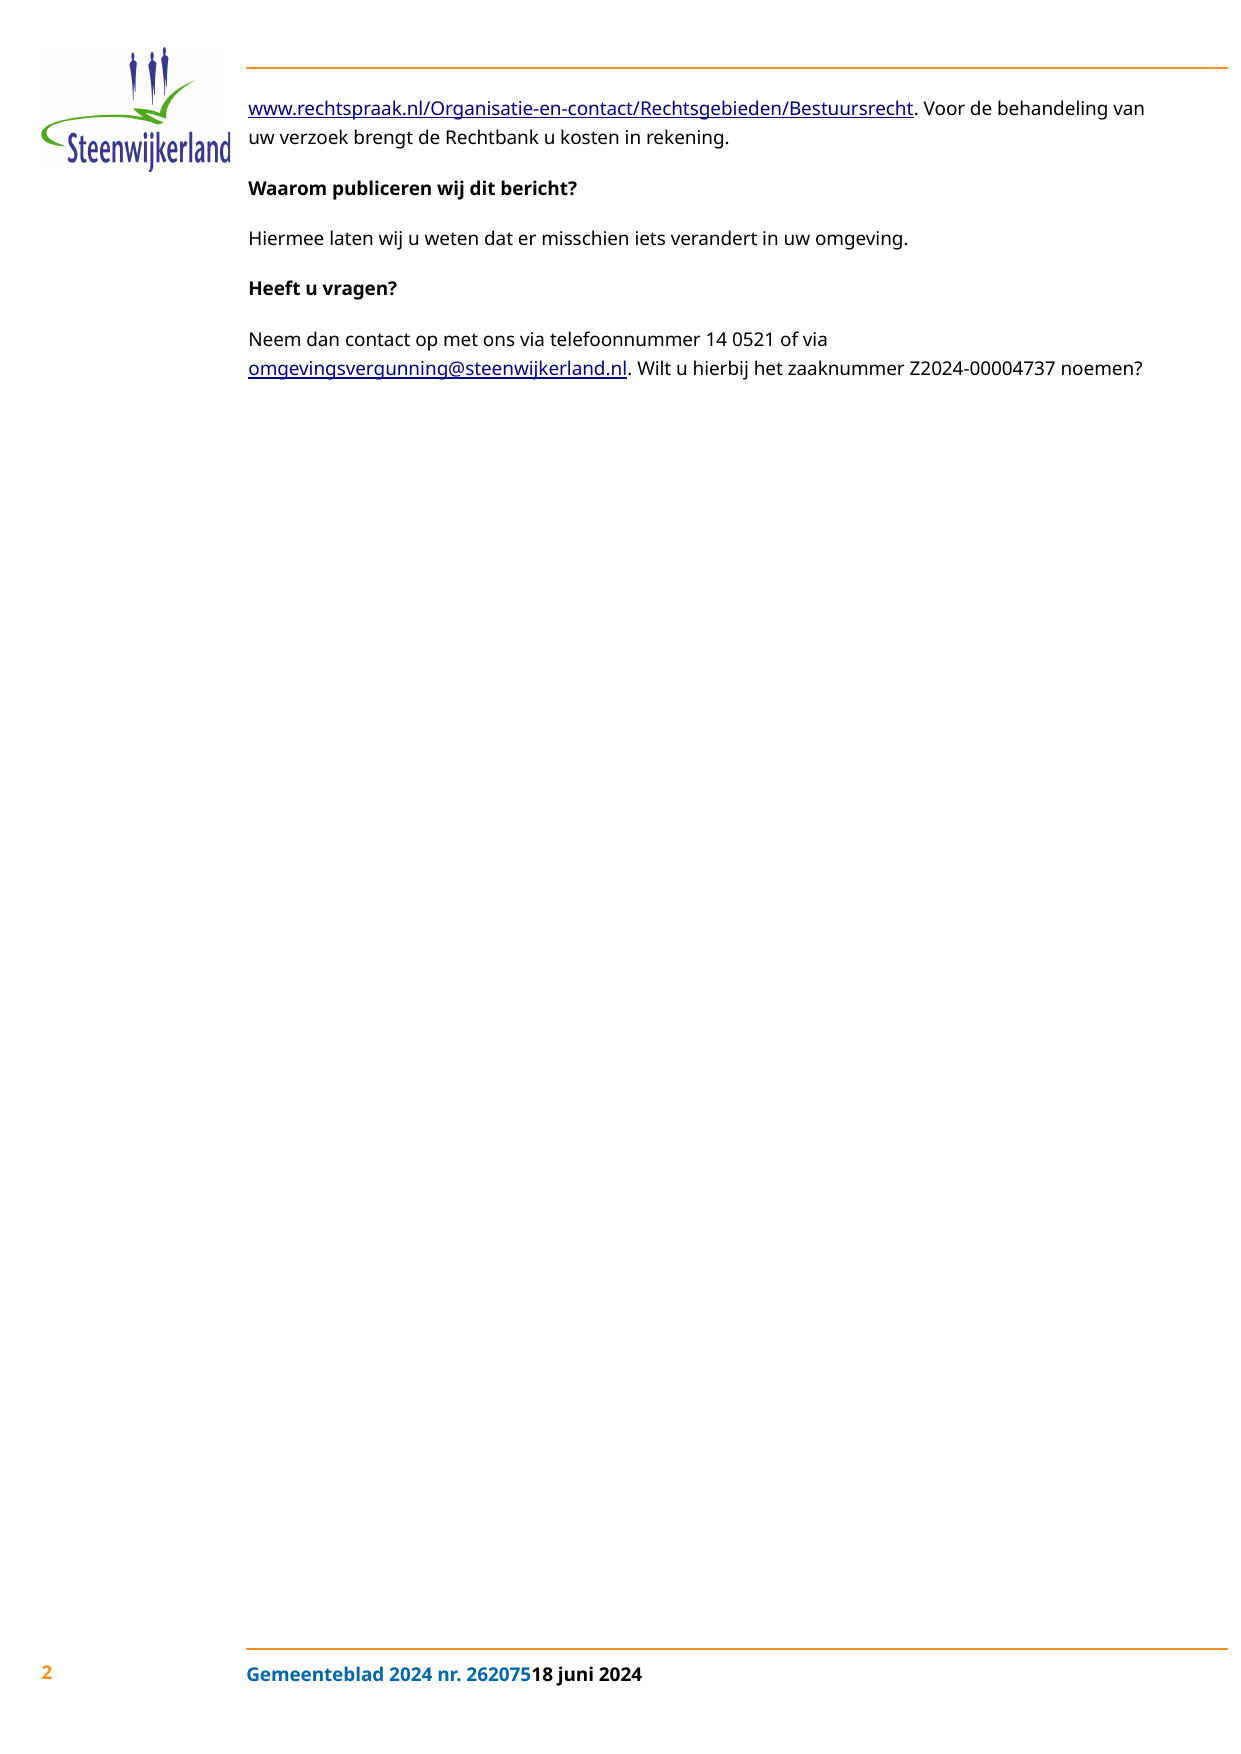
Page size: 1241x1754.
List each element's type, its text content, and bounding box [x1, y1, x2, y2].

text www.rechtspraak.nl/Organisatie-en-contact/Rechtsgebieden/Bestuursrecht. Voor de behandeling van uw verzoek brengt de Rechtbank u kosten in rekening. [248, 95, 1152, 150]
text Neem dan contact op met ons via telefoonnummer 14 0521 of via omgevingsvergunning@steenwijkerland.nl. Wilt u hierbij het zaaknummer Z2024-00004737 noemen? [248, 326, 1152, 381]
text Waarom publiceren wij dit bericht? [248, 175, 1152, 201]
picture [41, 47, 231, 172]
text Heeft u vragen? [248, 276, 1152, 301]
text Hiermee laten wij u weten dat er misschien iets verandert in uw omgeving. [248, 225, 1152, 251]
